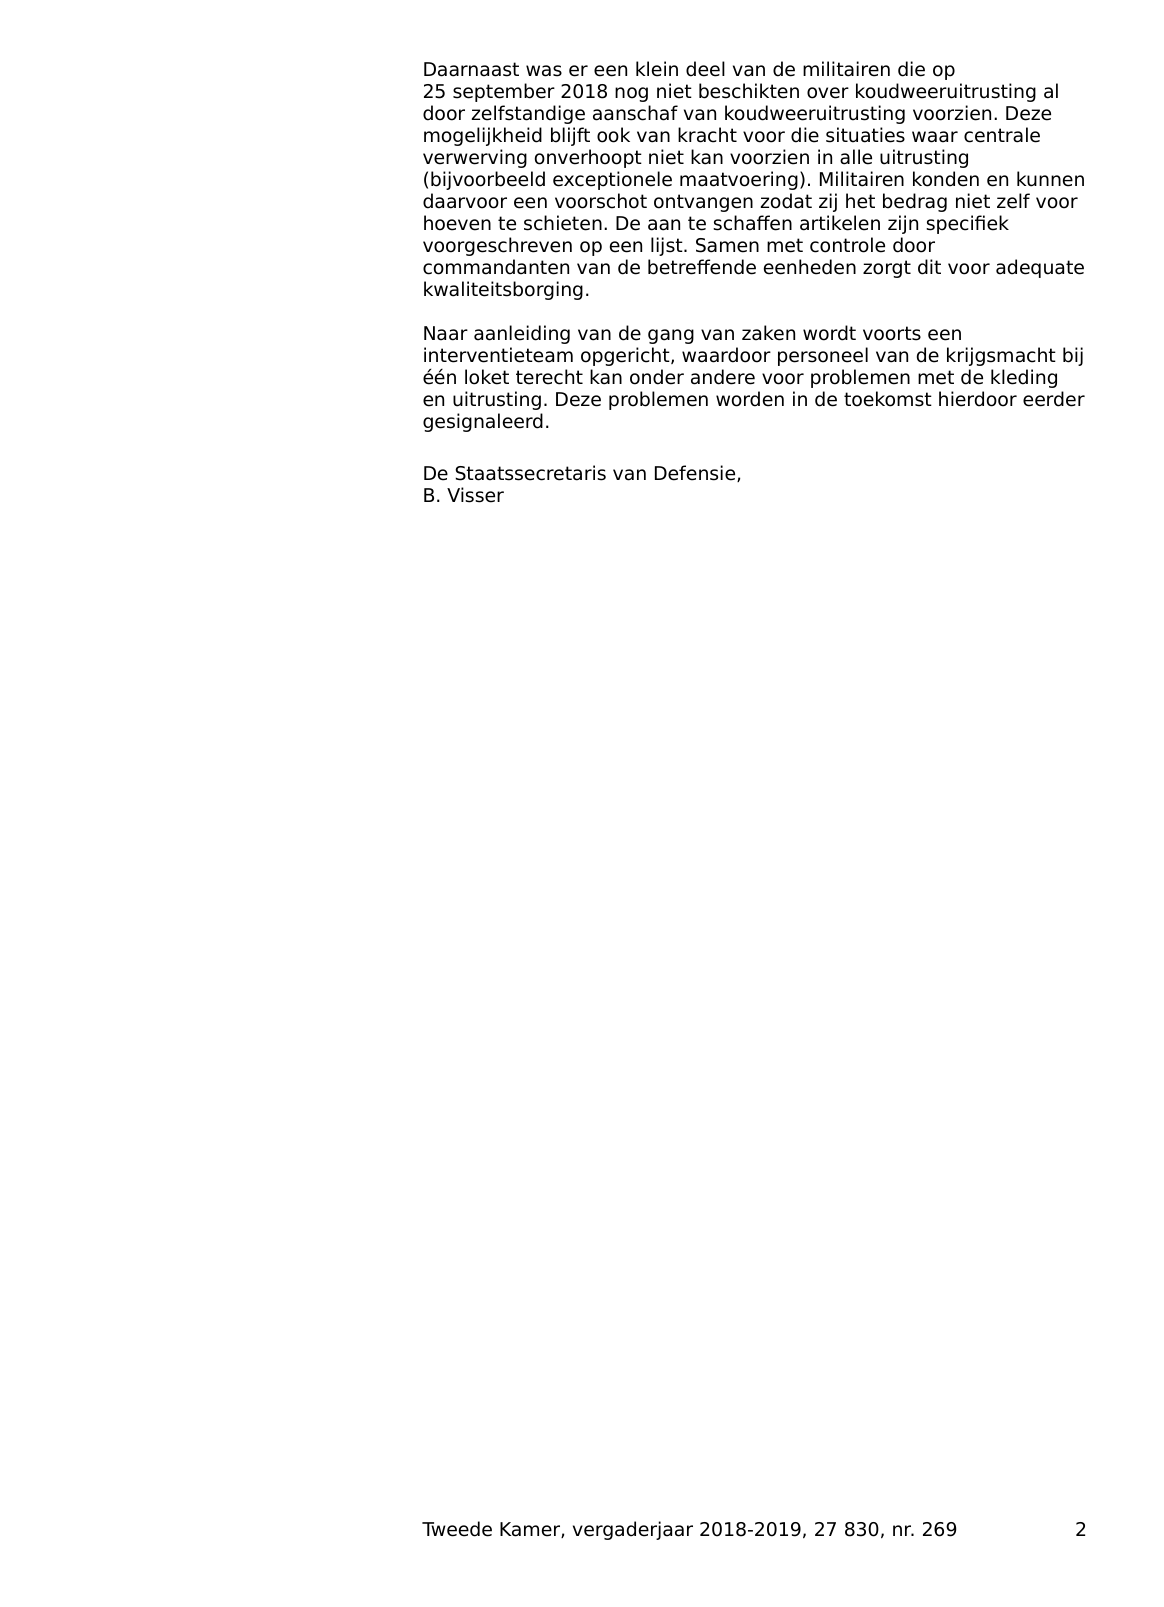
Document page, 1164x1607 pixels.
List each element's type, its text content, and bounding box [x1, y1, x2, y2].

text De Staatssecretaris van Defensie, B. Visser [422, 463, 1087, 507]
text Daarnaast was er een klein deel van de militairen die op 25 september 2018 nog niet beschikten over koudweeruitrusting al door zelfstandige aanschaf van koudweeruitrusting voorzien. Deze mogelijkheid blijft ook van kracht voor die situaties waar centrale verwerving onverhoopt niet kan voorzien in alle uitrusting (bijvoorbeeld exceptionele maatvoering). Militairen konden en kunnen daarvoor een voorschot ontvangen zodat zij het bedrag niet zelf voor hoeven te schieten. De aan te schaffen artikelen zijn specifiek voorgeschreven op een lijst. Samen met controle door commandanten van de betreffende eenheden zorgt dit voor adequate kwaliteitsborging. [422, 59, 1087, 301]
text Naar aanleiding van de gang van zaken wordt voorts een interventieteam opgericht, waardoor personeel van de krijgsmacht bij één loket terecht kan onder andere voor problemen met de kleding en uitrusting. Deze problemen worden in de toekomst hierdoor eerder gesignaleerd. [422, 323, 1087, 433]
